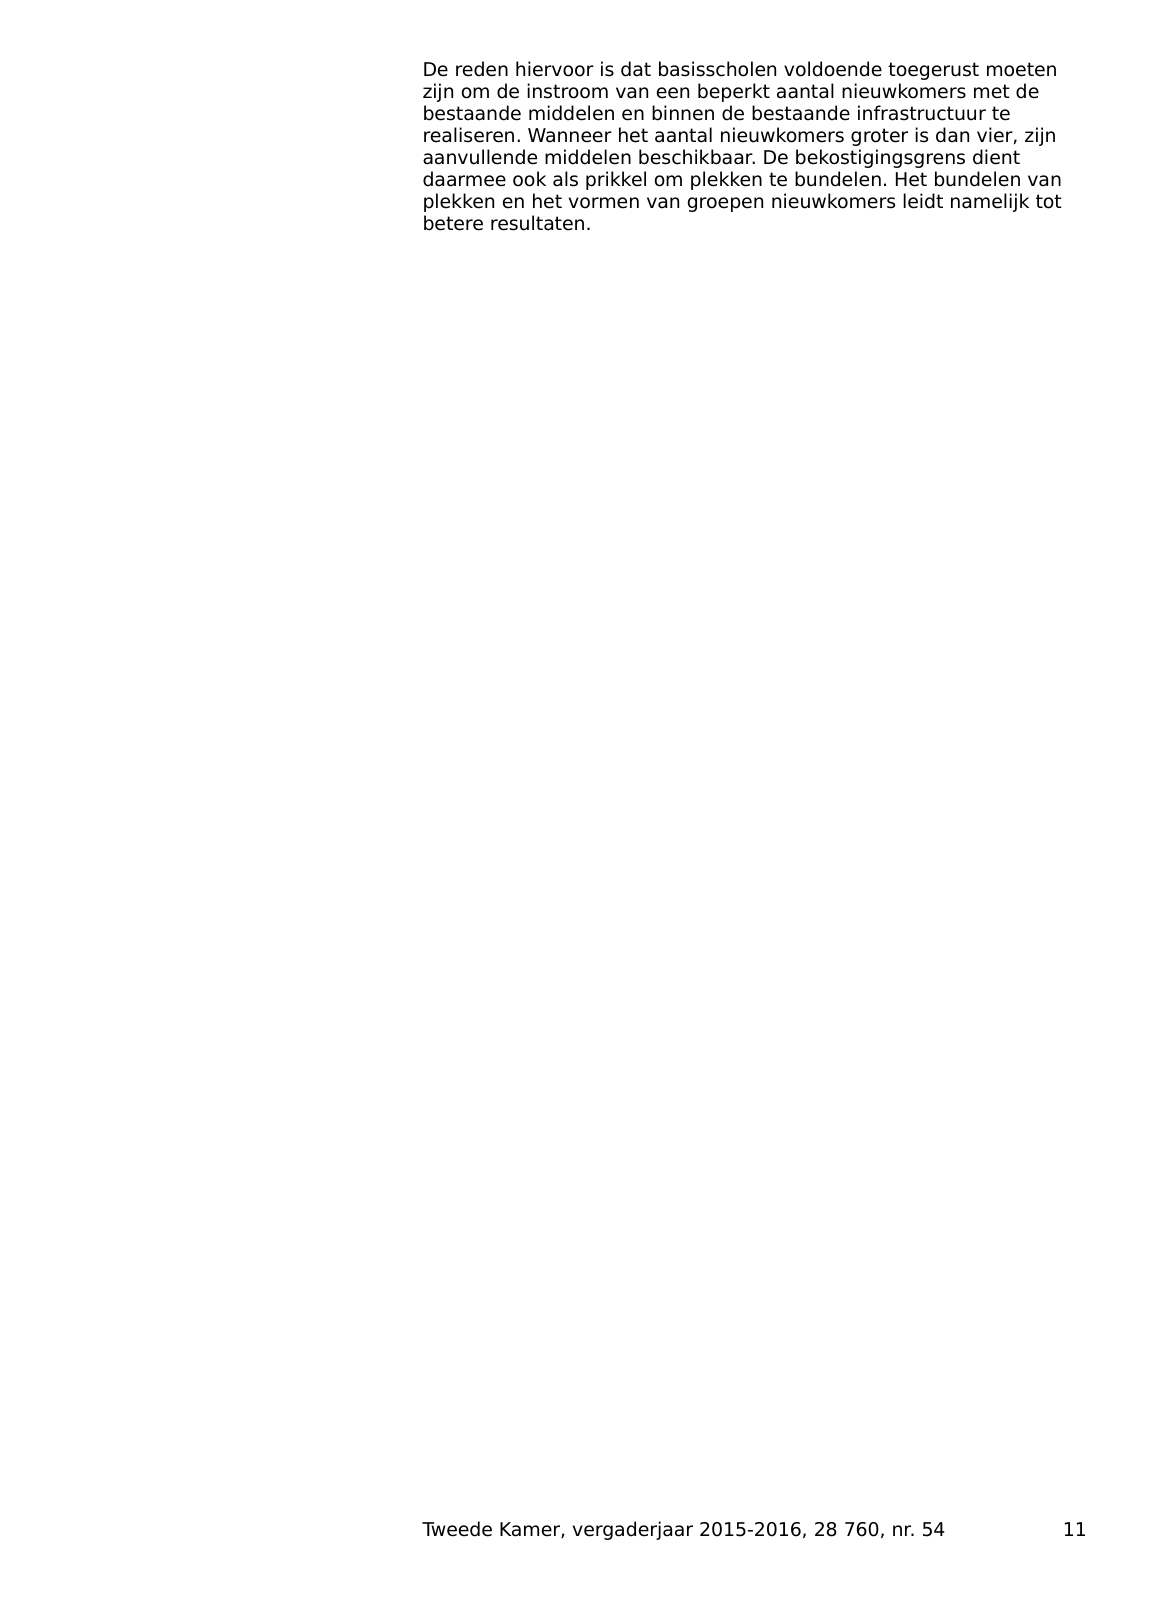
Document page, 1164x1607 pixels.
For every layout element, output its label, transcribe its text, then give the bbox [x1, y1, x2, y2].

text De reden hiervoor is dat basisscholen voldoende toegerust moeten zijn om de instroom van een beperkt aantal nieuwkomers met de bestaande middelen en binnen de bestaande infrastructuur te realiseren. Wanneer het aantal nieuwkomers groter is dan vier, zijn aanvullende middelen beschikbaar. De bekostigingsgrens dient daarmee ook als prikkel om plekken te bundelen. Het bundelen van plekken en het vormen van groepen nieuwkomers leidt namelijk tot betere resultaten. [422, 59, 1087, 235]
